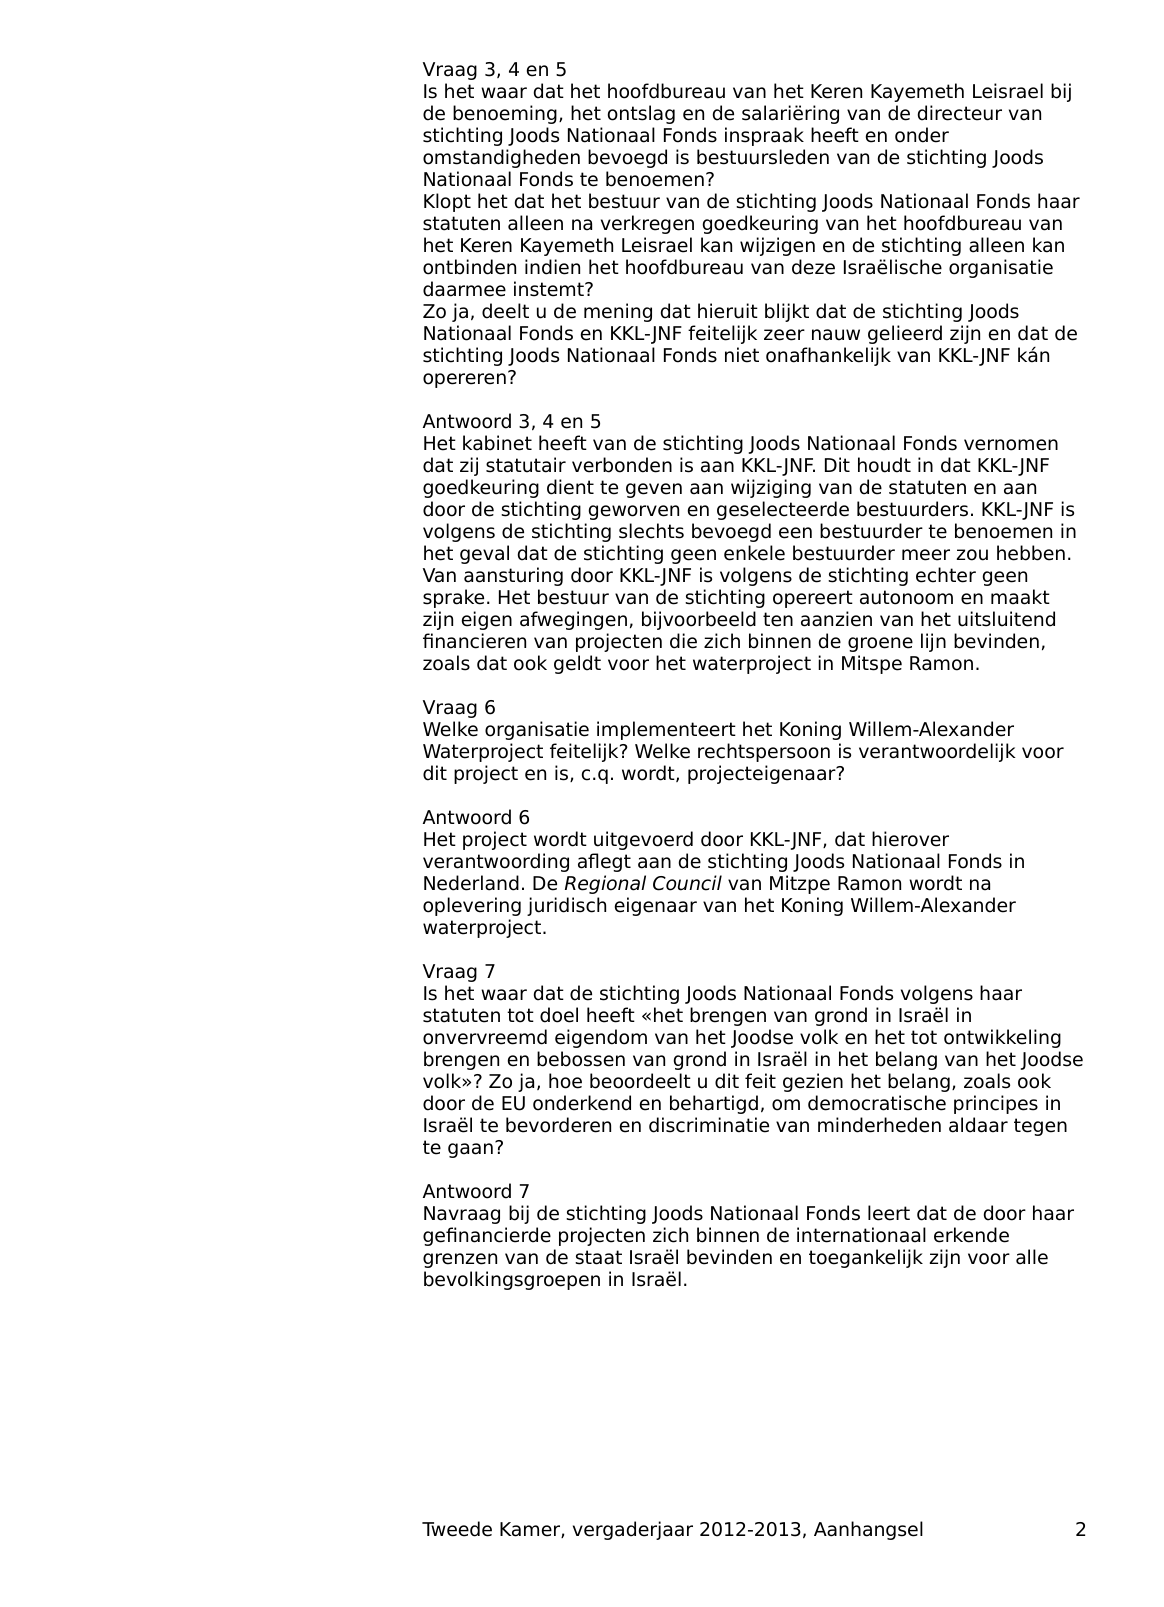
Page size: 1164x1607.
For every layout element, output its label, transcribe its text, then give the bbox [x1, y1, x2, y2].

text Zo ja, deelt u de mening dat hieruit blijkt dat de stichting Joods Nationaal Fonds en KKL-JNF feitelijk zeer nauw gelieerd zijn en dat de stichting Joods Nationaal Fonds niet onafhankelijk van KKL-JNF kán opereren? [422, 301, 1087, 389]
text Klopt het dat het bestuur van de stichting Joods Nationaal Fonds haar statuten alleen na verkregen goedkeuring van het hoofdbureau van het Keren Kayemeth Leisrael kan wijzigen en de stichting alleen kan ontbinden indien het hoofdbureau van deze Israëlische organisatie daarmee instemt? [422, 191, 1087, 301]
text Het kabinet heeft van de stichting Joods Nationaal Fonds vernomen dat zij statutair verbonden is aan KKL-JNF. Dit houdt in dat KKL-JNF goedkeuring dient te geven aan wijziging van de statuten en aan door de stichting geworven en geselecteerde bestuurders. KKL-JNF is volgens de stichting slechts bevoegd een bestuurder te benoemen in het geval dat de stichting geen enkele bestuurder meer zou hebben. [422, 433, 1087, 565]
text Vraag 6 [422, 697, 1087, 719]
text Antwoord 3, 4 en 5 [422, 411, 1087, 433]
text Antwoord 6 [422, 807, 1087, 829]
text Van aansturing door KKL-JNF is volgens de stichting echter geen sprake. Het bestuur van de stichting opereert autonoom en maakt zijn eigen afwegingen, bijvoorbeeld ten aanzien van het uitsluitend financieren van projecten die zich binnen de groene lijn bevinden, zoals dat ook geldt voor het waterproject in Mitspe Ramon. [422, 565, 1087, 675]
text Vraag 7 [422, 961, 1087, 983]
text Is het waar dat het hoofdbureau van het Keren Kayemeth Leisrael bij de benoeming, het ontslag en de salariëring van de directeur van stichting Joods Nationaal Fonds inspraak heeft en onder omstandigheden bevoegd is bestuursleden van de stichting Joods Nationaal Fonds te benoemen? [422, 81, 1087, 191]
text Welke organisatie implementeert het Koning Willem-Alexander Waterproject feitelijk? Welke rechtspersoon is verantwoordelijk voor dit project en is, c.q. wordt, projecteigenaar? [422, 719, 1087, 785]
text Navraag bij de stichting Joods Nationaal Fonds leert dat de door haar gefinancierde projecten zich binnen de internationaal erkende grenzen van de staat Israël bevinden en toegankelijk zijn voor alle bevolkingsgroepen in Israël. [422, 1203, 1087, 1291]
text Het project wordt uitgevoerd door KKL-JNF, dat hierover verantwoording aflegt aan de stichting Joods Nationaal Fonds in Nederland. De Regional Council van Mitzpe Ramon wordt na oplevering juridisch eigenaar van het Koning Willem-Alexander waterproject. [422, 829, 1087, 939]
text Is het waar dat de stichting Joods Nationaal Fonds volgens haar statuten tot doel heeft «het brengen van grond in Israël in onvervreemd eigendom van het Joodse volk en het tot ontwikkeling brengen en bebossen van grond in Israël in het belang van het Joodse volk»? Zo ja, hoe beoordeelt u dit feit gezien het belang, zoals ook door de EU onderkend en behartigd, om democratische principes in Israël te bevorderen en discriminatie van minderheden aldaar tegen te gaan? [422, 983, 1087, 1159]
text Antwoord 7 [422, 1181, 1087, 1203]
text Vraag 3, 4 en 5 [422, 59, 1087, 81]
